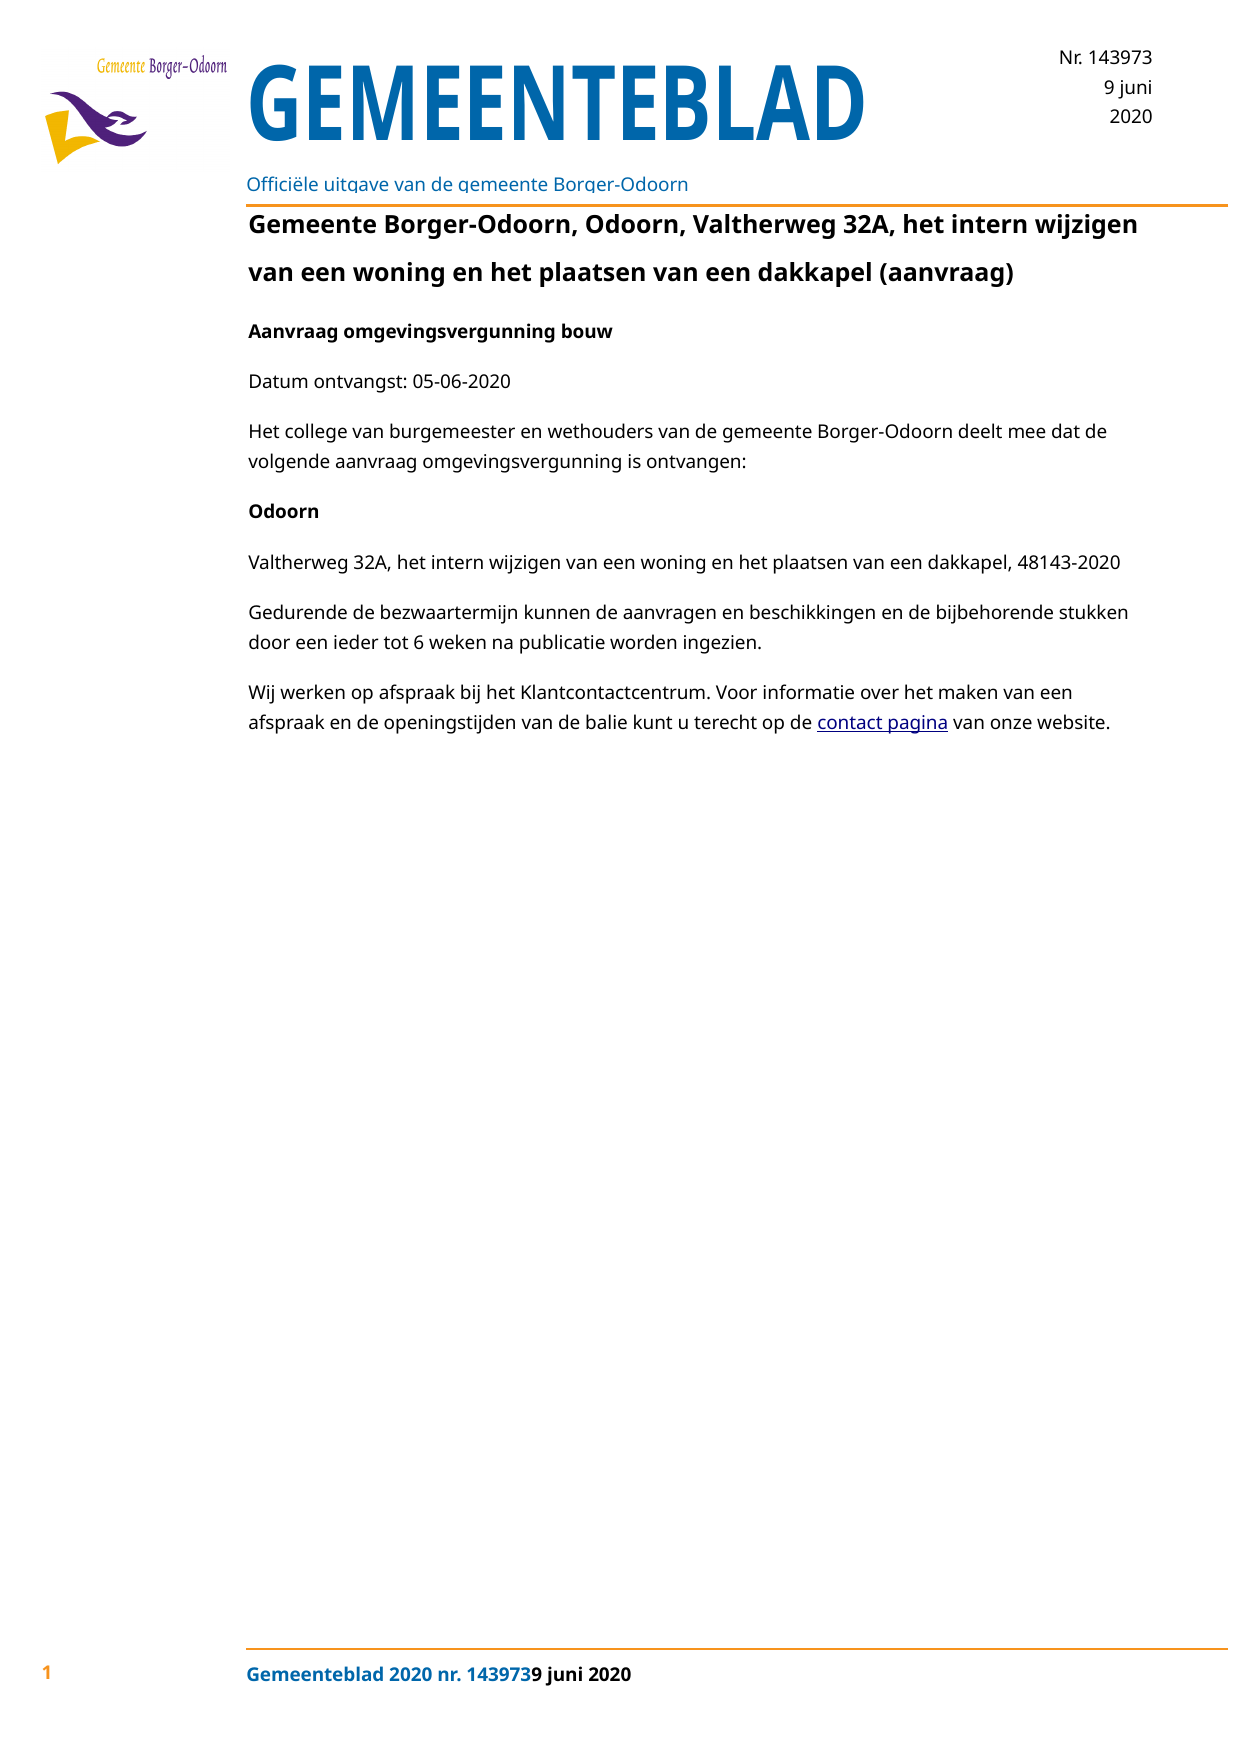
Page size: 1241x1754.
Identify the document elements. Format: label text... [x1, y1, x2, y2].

picture [41, 47, 231, 172]
text Het college van burgemeester en wethouders van de gemeente Borger-Odoorn deelt mee dat de volgende aanvraag omgevingsvergunning is ontvangen: [248, 419, 1152, 474]
text Aanvraag omgevingsvergunning bouw [248, 318, 1152, 344]
text Wij werken op afspraak bij het Klantcontactcentrum. Voor informatie over het maken van een afspraak en de openingstijden van de balie kunt u terecht op de contact pagina van onze website. [248, 679, 1152, 735]
text Gedurende de bezwaartermijn kunnen de aanvragen en beschikkingen en de bijbehorende stukken door een ieder tot 6 weken na publicatie worden ingezien. [248, 599, 1152, 655]
text Gemeente Borger-Odoorn, Odoorn, Valtherweg 32A, het intern wijzigen van een woning en het plaatsen van een dakkapel (aanvraag) [248, 207, 1152, 288]
text Odoorn [248, 499, 1152, 524]
text Datum ontvangst: 05-06-2020 [248, 368, 1152, 394]
text Valtherweg 32A, het intern wijzigen van een woning en het plaatsen van een dakkapel, 48143-2020 [248, 549, 1152, 575]
